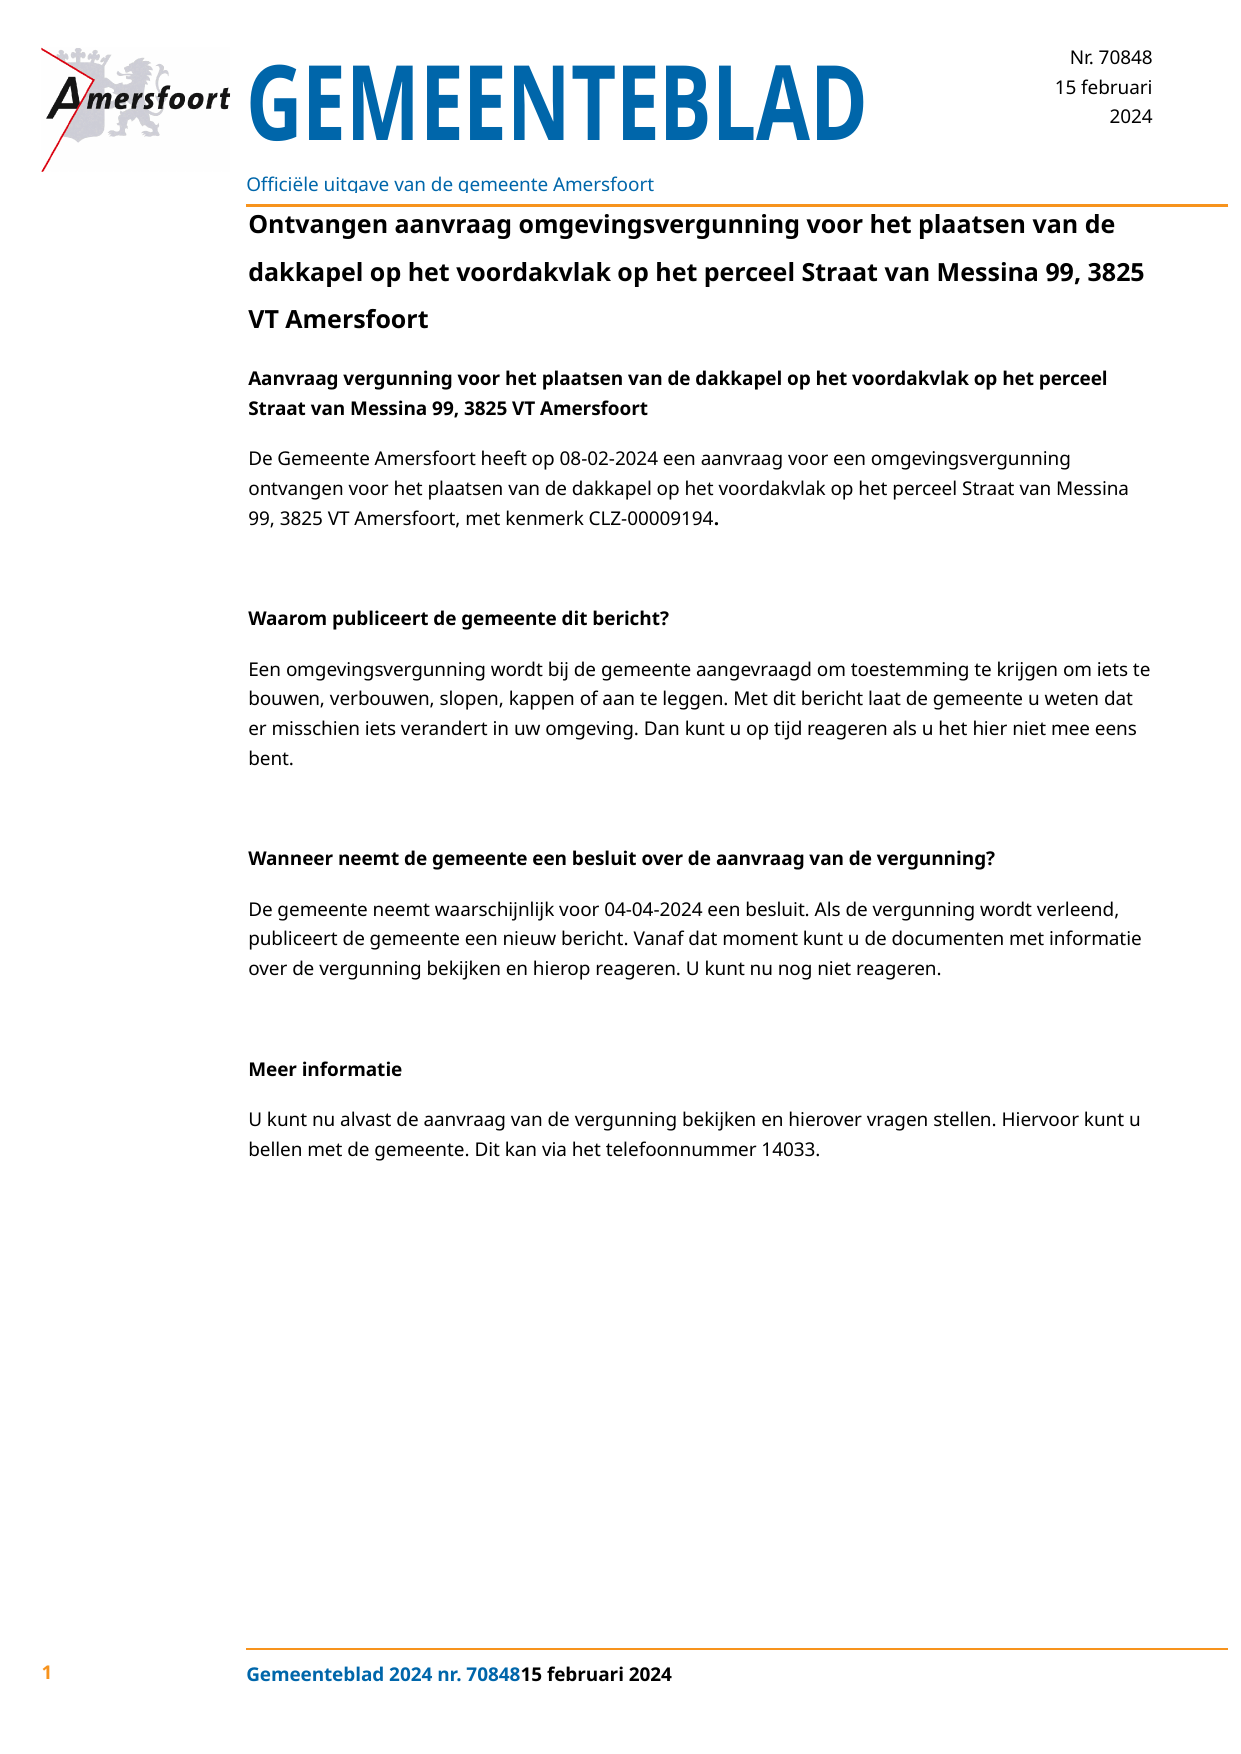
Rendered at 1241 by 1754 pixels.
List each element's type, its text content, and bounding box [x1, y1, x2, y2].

text Meer informatie [248, 1056, 1152, 1082]
text Waarom publiceert de gemeente dit bericht? [248, 606, 1152, 631]
text U kunt nu alvast de aanvraag van de vergunning bekijken en hierover vragen stellen. Hiervoor kunt u bellen met de gemeente. Dit kan via het telefoonnummer 14033. [248, 1106, 1152, 1162]
text De Gemeente Amersfoort heeft op 08-02-2024 een aanvraag voor een omgevingsvergunning ontvangen voor het plaatsen van de dakkapel op het voordakvlak op het perceel Straat van Messina 99, 3825 VT Amersfoort, met kenmerk CLZ-00009194. [248, 446, 1152, 530]
text Een omgevingsvergunning wordt bij de gemeente aangevraagd om toestemming te krijgen om iets te bouwen, verbouwen, slopen, kappen of aan te leggen. Met dit bericht laat de gemeente u weten dat er misschien iets verandert in uw omgeving. Dan kunt u op tijd reageren als u het hier niet mee eens bent. [248, 656, 1152, 770]
text Wanneer neemt de gemeente een besluit over de aanvraag van de vergunning? [248, 846, 1152, 871]
picture [41, 47, 231, 172]
text Aanvraag vergunning voor het plaatsen van de dakkapel op het voordakvlak op het perceel Straat van Messina 99, 3825 VT Amersfoort [248, 366, 1152, 421]
text De gemeente neemt waarschijnlijk voor 04-04-2024 een besluit. Als de vergunning wordt verleend, publiceert de gemeente een nieuw bericht. Vanaf dat moment kunt u de documenten met informatie over de vergunning bekijken en hierop reageren. U kunt nu nog niet reageren. [248, 896, 1152, 981]
text Ontvangen aanvraag omgevingsvergunning voor het plaatsen van de dakkapel op het voordakvlak op het perceel Straat van Messina 99, 3825 VT Amersfoort [248, 207, 1152, 336]
